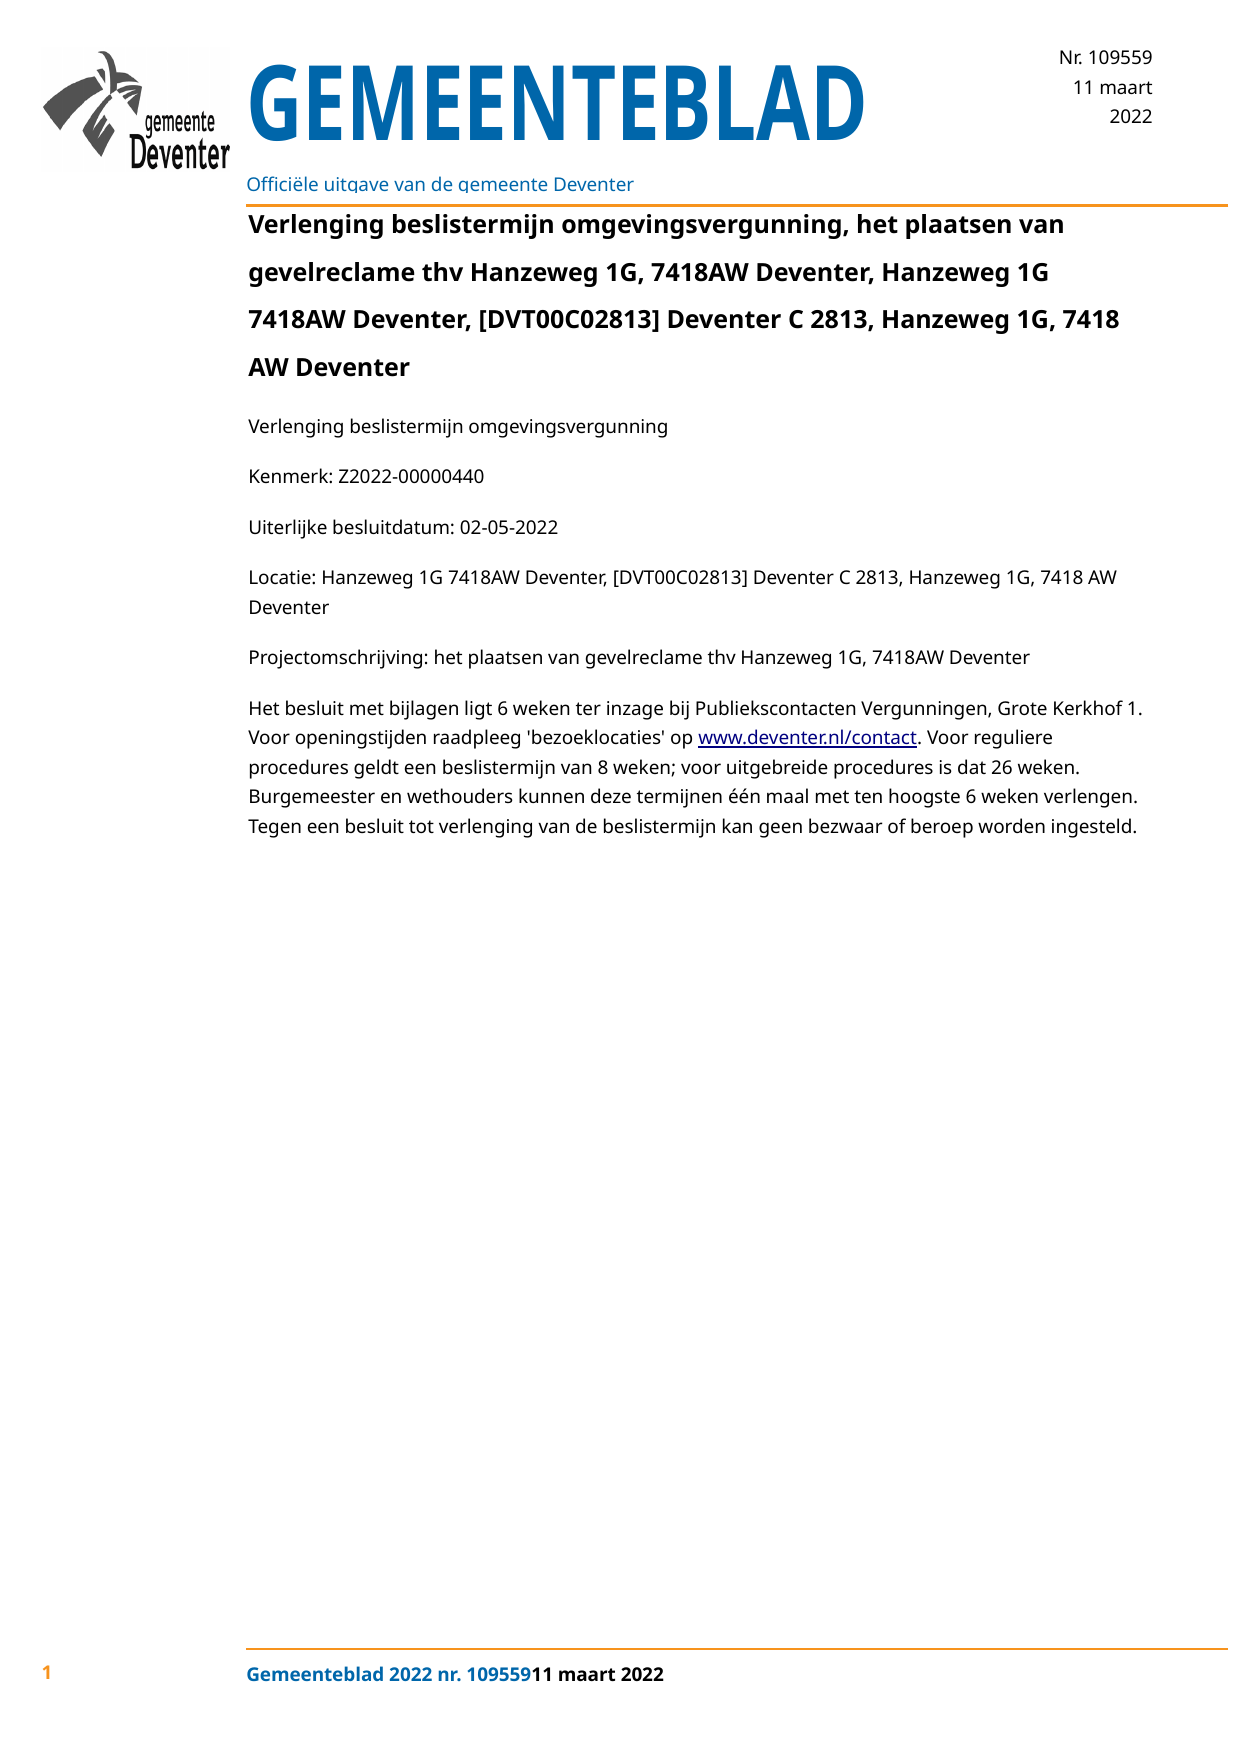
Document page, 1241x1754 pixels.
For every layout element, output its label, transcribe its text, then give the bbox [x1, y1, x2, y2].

text Het besluit met bijlagen ligt 6 weken ter inzage bij Publiekscontacten Vergunningen, Grote Kerkhof 1. Voor openingstijden raadpleeg 'bezoeklocaties' op www.deventer.nl/contact. Voor reguliere procedures geldt een beslistermijn van 8 weken; voor uitgebreide procedures is dat 26 weken. Burgemeester en wethouders kunnen deze termijnen één maal met ten hoogste 6 weken verlengen. Tegen een besluit tot verlenging van de beslistermijn kan geen bezwaar of beroep worden ingesteld. [248, 695, 1152, 839]
picture [41, 47, 231, 172]
text Verlenging beslistermijn omgevingsvergunning, het plaatsen van gevelreclame thv Hanzeweg 1G, 7418AW Deventer, Hanzeweg 1G 7418AW Deventer, [DVT00C02813] Deventer C 2813, Hanzeweg 1G, 7418 AW Deventer [248, 207, 1152, 384]
text Projectomschrijving: het plaatsen van gevelreclame thv Hanzeweg 1G, 7418AW Deventer [248, 644, 1152, 670]
text Locatie: Hanzeweg 1G 7418AW Deventer, [DVT00C02813] Deventer C 2813, Hanzeweg 1G, 7418 AW Deventer [248, 564, 1152, 620]
text Verlenging beslistermijn omgevingsvergunning [248, 413, 1152, 439]
text Kenmerk: Z2022-00000440 [248, 463, 1152, 489]
text Uiterlijke besluitdatum: 02-05-2022 [248, 514, 1152, 540]
